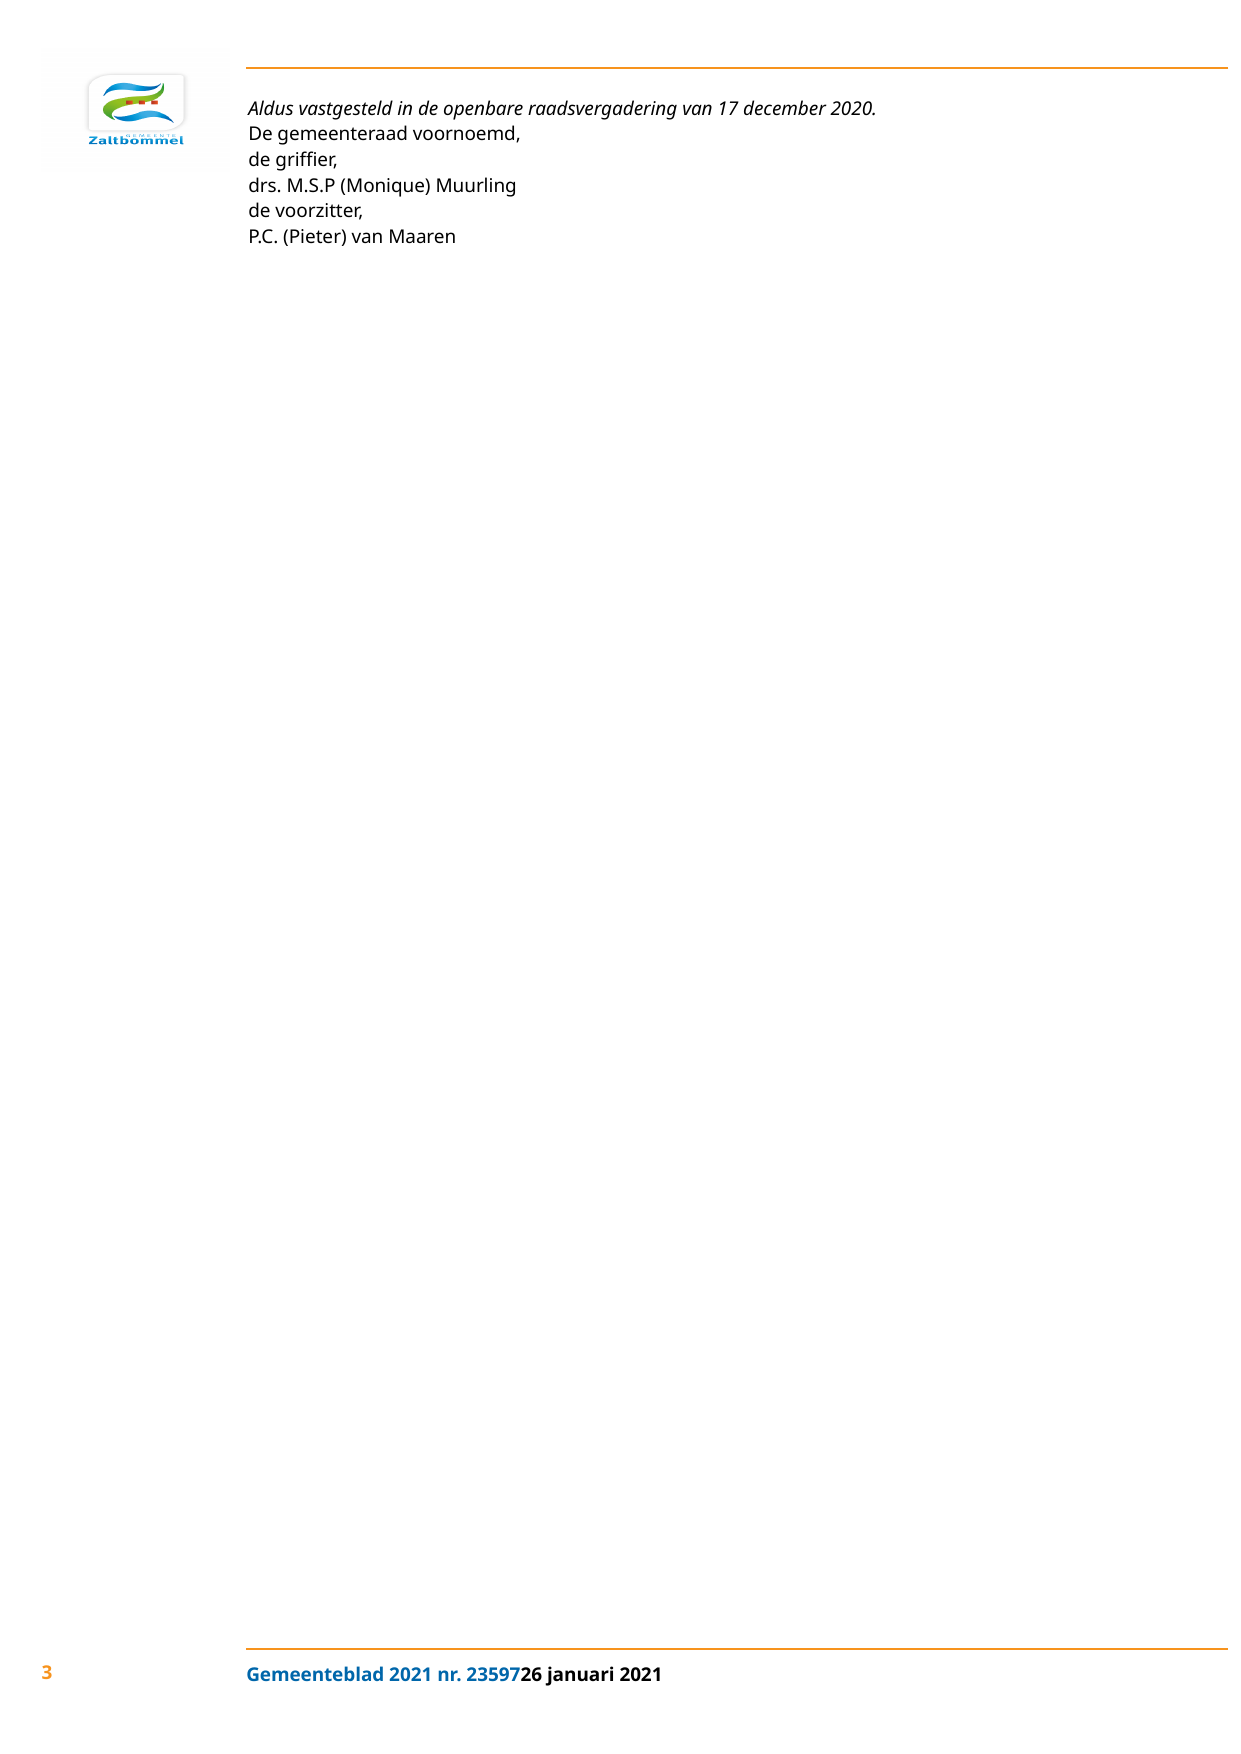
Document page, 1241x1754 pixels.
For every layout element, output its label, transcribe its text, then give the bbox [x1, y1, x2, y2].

text Aldus vastgesteld in de openbare raadsvergadering van 17 december 2020. [248, 95, 1152, 121]
text drs. M.S.P (Monique) Muurling [248, 172, 1152, 198]
text de griffier, [248, 146, 1152, 172]
text P.C. (Pieter) van Maaren [248, 223, 1152, 249]
picture [41, 47, 231, 172]
text De gemeenteraad voornoemd, [248, 121, 1152, 146]
text de voorzitter, [248, 198, 1152, 223]
